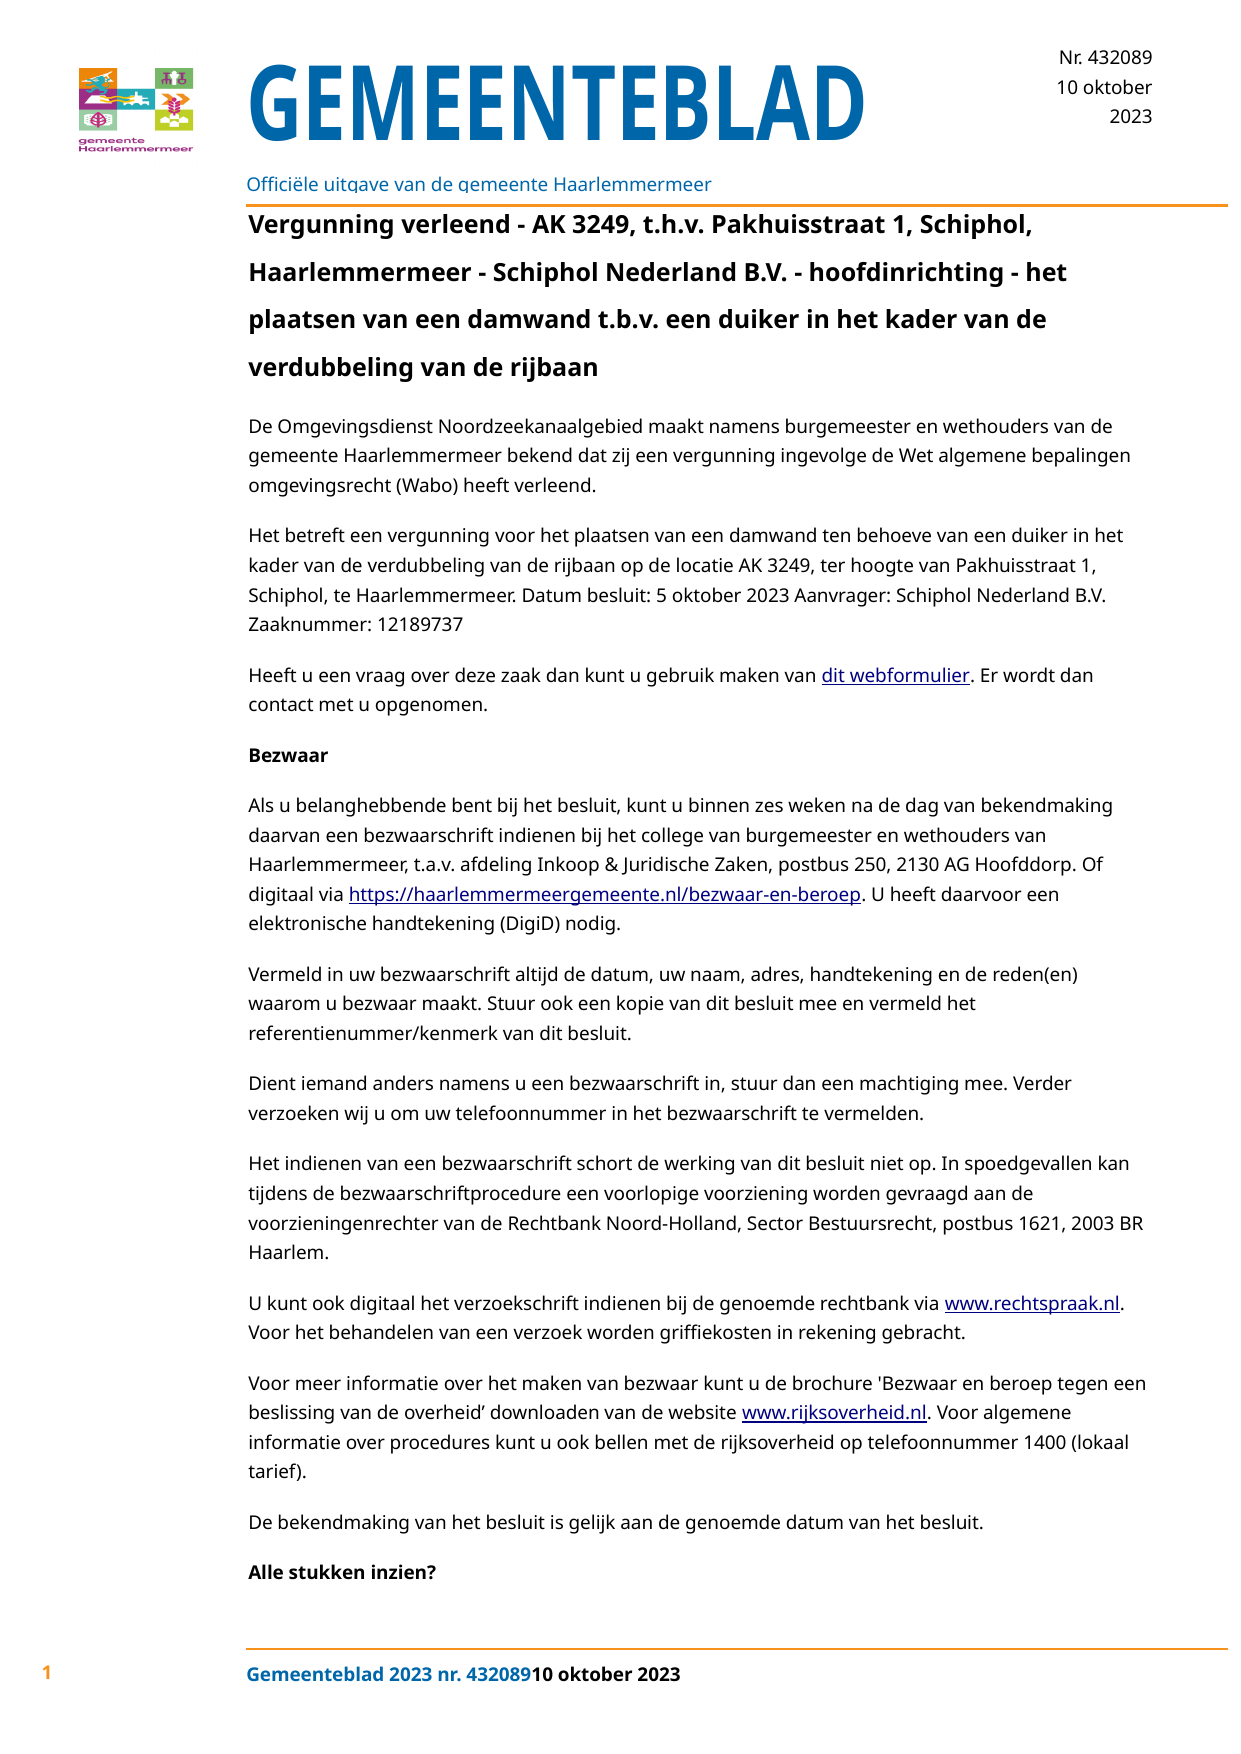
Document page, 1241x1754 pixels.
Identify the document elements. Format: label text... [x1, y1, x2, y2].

text Als u belanghebbende bent bij het besluit, kunt u binnen zes weken na de dag van bekendmaking daarvan een bezwaarschrift indienen bij het college van burgemeester en wethouders van Haarlemmermeer, t.a.v. afdeling Inkoop & Juridische Zaken, postbus 250, 2130 AG Hoofddorp. Of digitaal via https://haarlemmermeergemeente.nl/bezwaar-en-beroep. U heeft daarvoor een elektronische handtekening (DigiD) nodig. [248, 792, 1152, 936]
text Vergunning verleend - AK 3249, t.h.v. Pakhuisstraat 1, Schiphol, Haarlemmermeer - Schiphol Nederland B.V. - hoofdinrichting - het plaatsen van een damwand t.b.v. een duiker in het kader van de verdubbeling van de rijbaan [248, 207, 1152, 384]
text Het betreft een vergunning voor het plaatsen van een damwand ten behoeve van een duiker in het kader van de verdubbeling van de rijbaan op de locatie AK 3249, ter hoogte van Pakhuisstraat 1, Schiphol, te Haarlemmermeer. Datum besluit: 5 oktober 2023 Aanvrager: Schiphol Nederland B.V. Zaaknummer: 12189737 [248, 523, 1152, 637]
text Dient iemand anders namens u een bezwaarschrift in, stuur dan een machtiging mee. Verder verzoeken wij u om uw telefoonnummer in het bezwaarschrift te vermelden. [248, 1071, 1152, 1126]
text Vermeld in uw bezwaarschrift altijd de datum, uw naam, adres, handtekening en de reden(en) waarom u bezwaar maakt. Stuur ook een kopie van dit besluit mee en vermeld het referentienummer/kenmerk van dit besluit. [248, 961, 1152, 1046]
text Alle stukken inzien? [248, 1559, 1152, 1585]
text De Omgevingsdienst Noordzeekanaalgebied maakt namens burgemeester en wethouders van de gemeente Haarlemmermeer bekend dat zij een vergunning ingevolge de Wet algemene bepalingen omgevingsrecht (Wabo) heeft verleend. [248, 413, 1152, 498]
text Heeft u een vraag over deze zaak dan kunt u gebruik maken van dit webformulier. Er wordt dan contact met u opgenomen. [248, 662, 1152, 717]
text De bekendmaking van het besluit is gelijk aan de genoemde datum van het besluit. [248, 1509, 1152, 1535]
text U kunt ook digitaal het verzoekschrift indienen bij de genoemde rechtbank via www.rechtspraak.nl. Voor het behandelen van een verzoek worden griffiekosten in rekening gebracht. [248, 1290, 1152, 1345]
picture [41, 47, 231, 172]
text Bezwaar [248, 742, 1152, 768]
text Voor meer informatie over het maken van bezwaar kunt u de brochure 'Bezwaar en beroep tegen een beslissing van de overheid’ downloaden van de website www.rijksoverheid.nl. Voor algemene informatie over procedures kunt u ook bellen met de rijksoverheid op telefoonnummer 1400 (lokaal tarief). [248, 1370, 1152, 1484]
text Het indienen van een bezwaarschrift schort de werking van dit besluit niet op. In spoedgevallen kan tijdens de bezwaarschriftprocedure een voorlopige voorziening worden gevraagd aan de voorzieningenrechter van de Rechtbank Noord-Holland, Sector Bestuursrecht, postbus 1621, 2003 BR Haarlem. [248, 1151, 1152, 1265]
